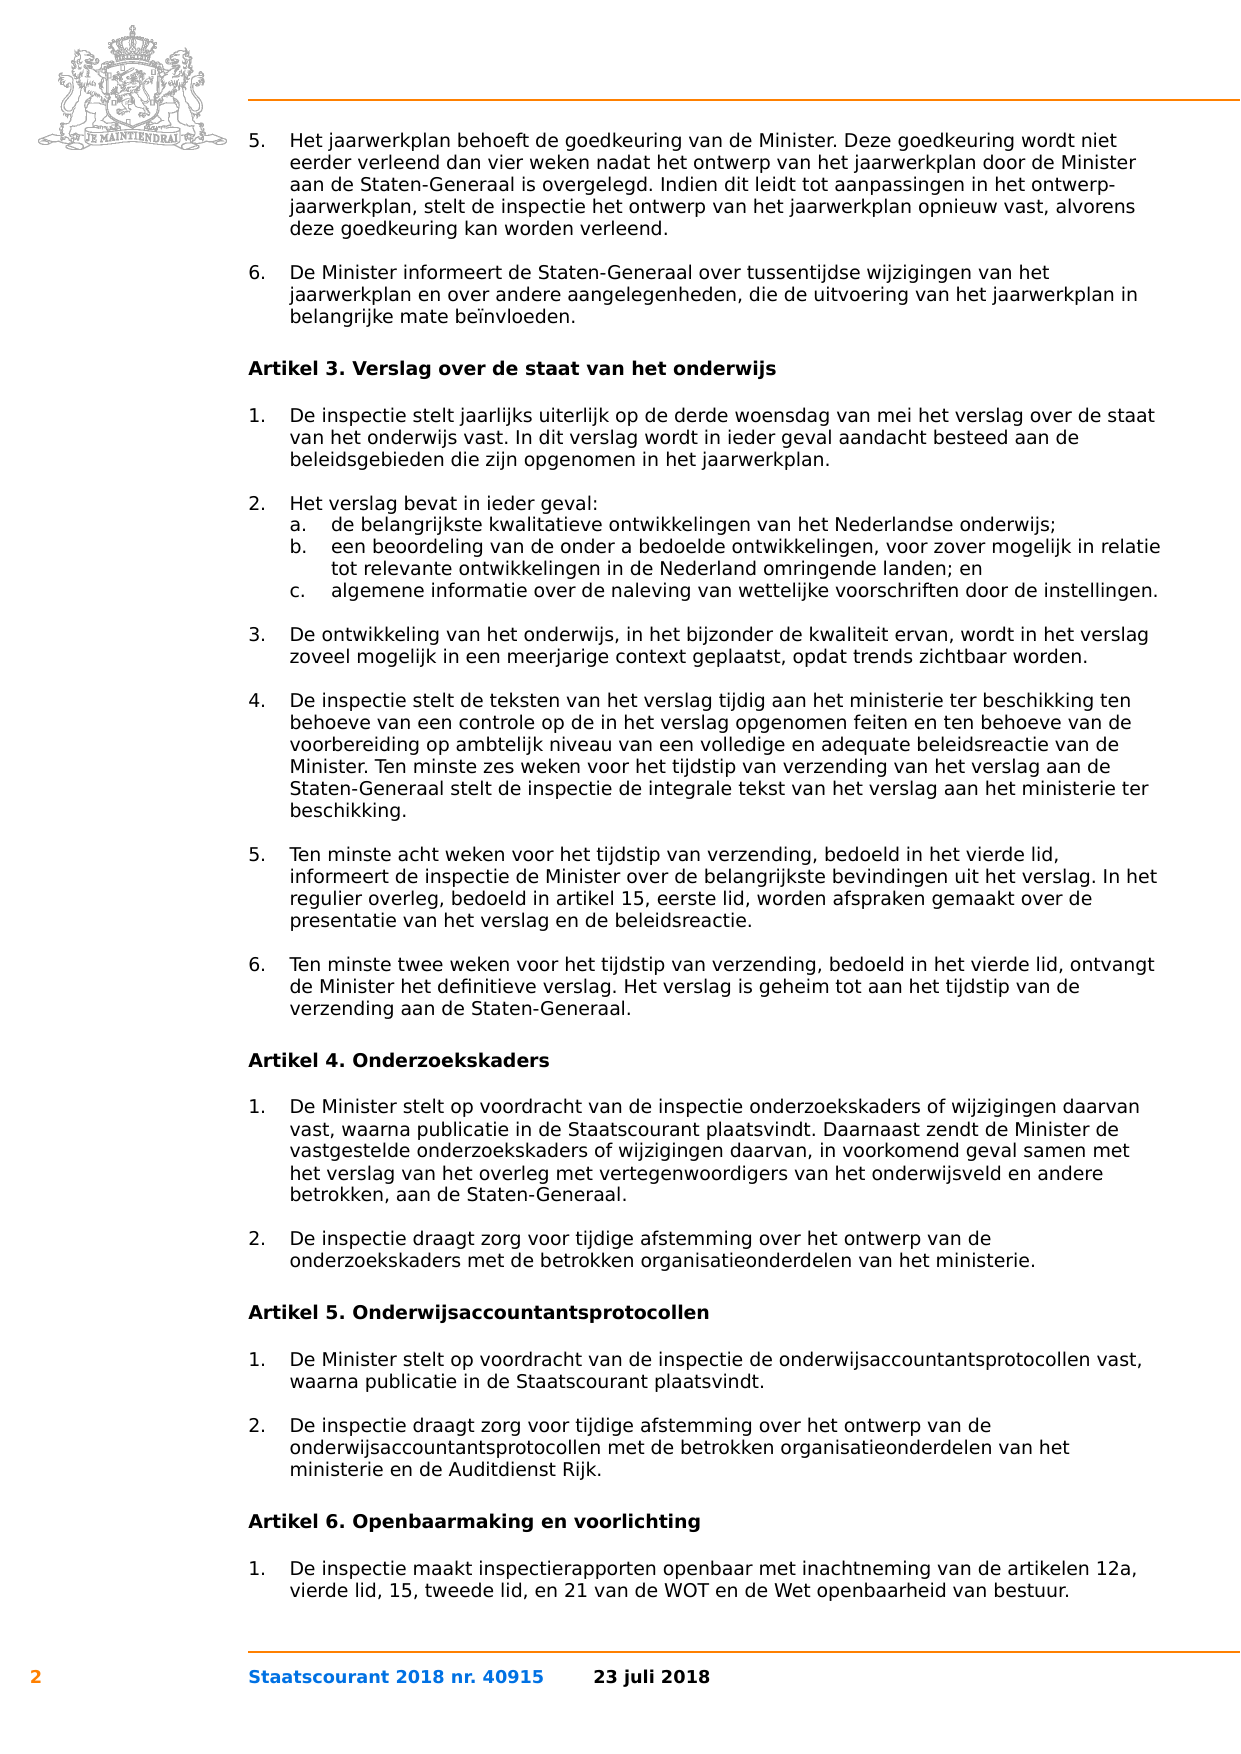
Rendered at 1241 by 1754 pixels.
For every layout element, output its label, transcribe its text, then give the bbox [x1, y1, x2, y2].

text 6. Ten minste twee weken voor het tijdstip van verzending, bedoeld in het vierde lid, ontvangt de Minister het definitieve verslag. Het verslag is geheim tot aan het tijdstip van de verzending aan de Staten-Generaal. [248, 953, 1163, 1019]
text 1. De Minister stelt op voordracht van de inspectie onderzoekskaders of wijzigingen daarvan vast, waarna publicatie in de Staatscourant plaatsvindt. Daarnaast zendt de Minister de vastgestelde onderzoekskaders of wijzigingen daarvan, in voorkomend geval samen met het verslag van het overleg met vertegenwoordigers van het onderwijsveld en andere betrokken, aan de Staten-Generaal. [248, 1096, 1163, 1206]
text 2. De inspectie draagt zorg voor tijdige afstemming over het ontwerp van de onderzoekskaders met de betrokken organisatieonderdelen van het ministerie. [248, 1228, 1163, 1272]
text 4. De inspectie stelt de teksten van het verslag tijdig aan het ministerie ter beschikking ten behoeve van een controle op de in het verslag opgenomen feiten en ten behoeve van de voorbereiding op ambtelijk niveau van een volledige en adequate beleidsreactie van de Minister. Ten minste zes weken voor het tijdstip van verzending van het verslag aan de Staten-Generaal stelt de inspectie de integrale tekst van het verslag aan het ministerie ter beschikking. [248, 690, 1163, 822]
text c. algemene informatie over de naleving van wettelijke voorschriften door de instellingen. [289, 580, 1163, 602]
text 5. Ten minste acht weken voor het tijdstip van verzending, bedoeld in het vierde lid, informeert de inspectie de Minister over de belangrijkste bevindingen uit het verslag. In het regulier overleg, bedoeld in artikel 15, eerste lid, worden afspraken gemaakt over de presentatie van het verslag en de beleidsreactie. [248, 844, 1163, 932]
text 5. Het jaarwerkplan behoeft de goedkeuring van de Minister. Deze goedkeuring wordt niet eerder verleend dan vier weken nadat het ontwerp van het jaarwerkplan door de Minister aan de Staten-Generaal is overgelegd. Indien dit leidt tot aanpassingen in het ontwerp-jaarwerkplan, stelt de inspectie het ontwerp van het jaarwerkplan opnieuw vast, alvorens deze goedkeuring kan worden verleend. [248, 130, 1163, 240]
text 1. De Minister stelt op voordracht van de inspectie de onderwijsaccountantsprotocollen vast, waarna publicatie in de Staatscourant plaatsvindt. [248, 1349, 1163, 1393]
subtitle Artikel 3. Verslag over de staat van het onderwijs [248, 358, 1163, 379]
text 6. De Minister informeert de Staten-Generaal over tussentijdse wijzigingen van het jaarwerkplan en over andere aangelegenheden, die de uitvoering van het jaarwerkplan in belangrijke mate beïnvloeden. [248, 262, 1163, 328]
text 1. De inspectie maakt inspectierapporten openbaar met inachtneming van de artikelen 12a, vierde lid, 15, tweede lid, en 21 van de WOT en de Wet openbaarheid van bestuur. [248, 1558, 1163, 1602]
text 2. De inspectie draagt zorg voor tijdige afstemming over het ontwerp van de onderwijsaccountantsprotocollen met de betrokken organisatieonderdelen van het ministerie en de Auditdienst Rijk. [248, 1415, 1163, 1481]
subtitle Artikel 4. Onderzoekskaders [248, 1049, 1163, 1071]
text a. de belangrijkste kwalitatieve ontwikkelingen van het Nederlandse onderwijs; [289, 514, 1163, 536]
text 2. Het verslag bevat in ieder geval: [248, 492, 1163, 514]
subtitle Artikel 5. Onderwijsaccountantsprotocollen [248, 1302, 1163, 1324]
text 1. De inspectie stelt jaarlijks uiterlijk op de derde woensdag van mei het verslag over de staat van het onderwijs vast. In dit verslag wordt in ieder geval aandacht besteed aan de beleidsgebieden die zijn opgenomen in het jaarwerkplan. [248, 404, 1163, 471]
subtitle Artikel 6. Openbaarmaking en voorlichting [248, 1511, 1163, 1533]
picture [38, 25, 227, 150]
text b. een beoordeling van de onder a bedoelde ontwikkelingen, voor zover mogelijk in relatie tot relevante ontwikkelingen in de Nederland omringende landen; en [289, 536, 1163, 580]
text 3. De ontwikkeling van het onderwijs, in het bijzonder de kwaliteit ervan, wordt in het verslag zoveel mogelijk in een meerjarige context geplaatst, opdat trends zichtbaar worden. [248, 624, 1163, 668]
